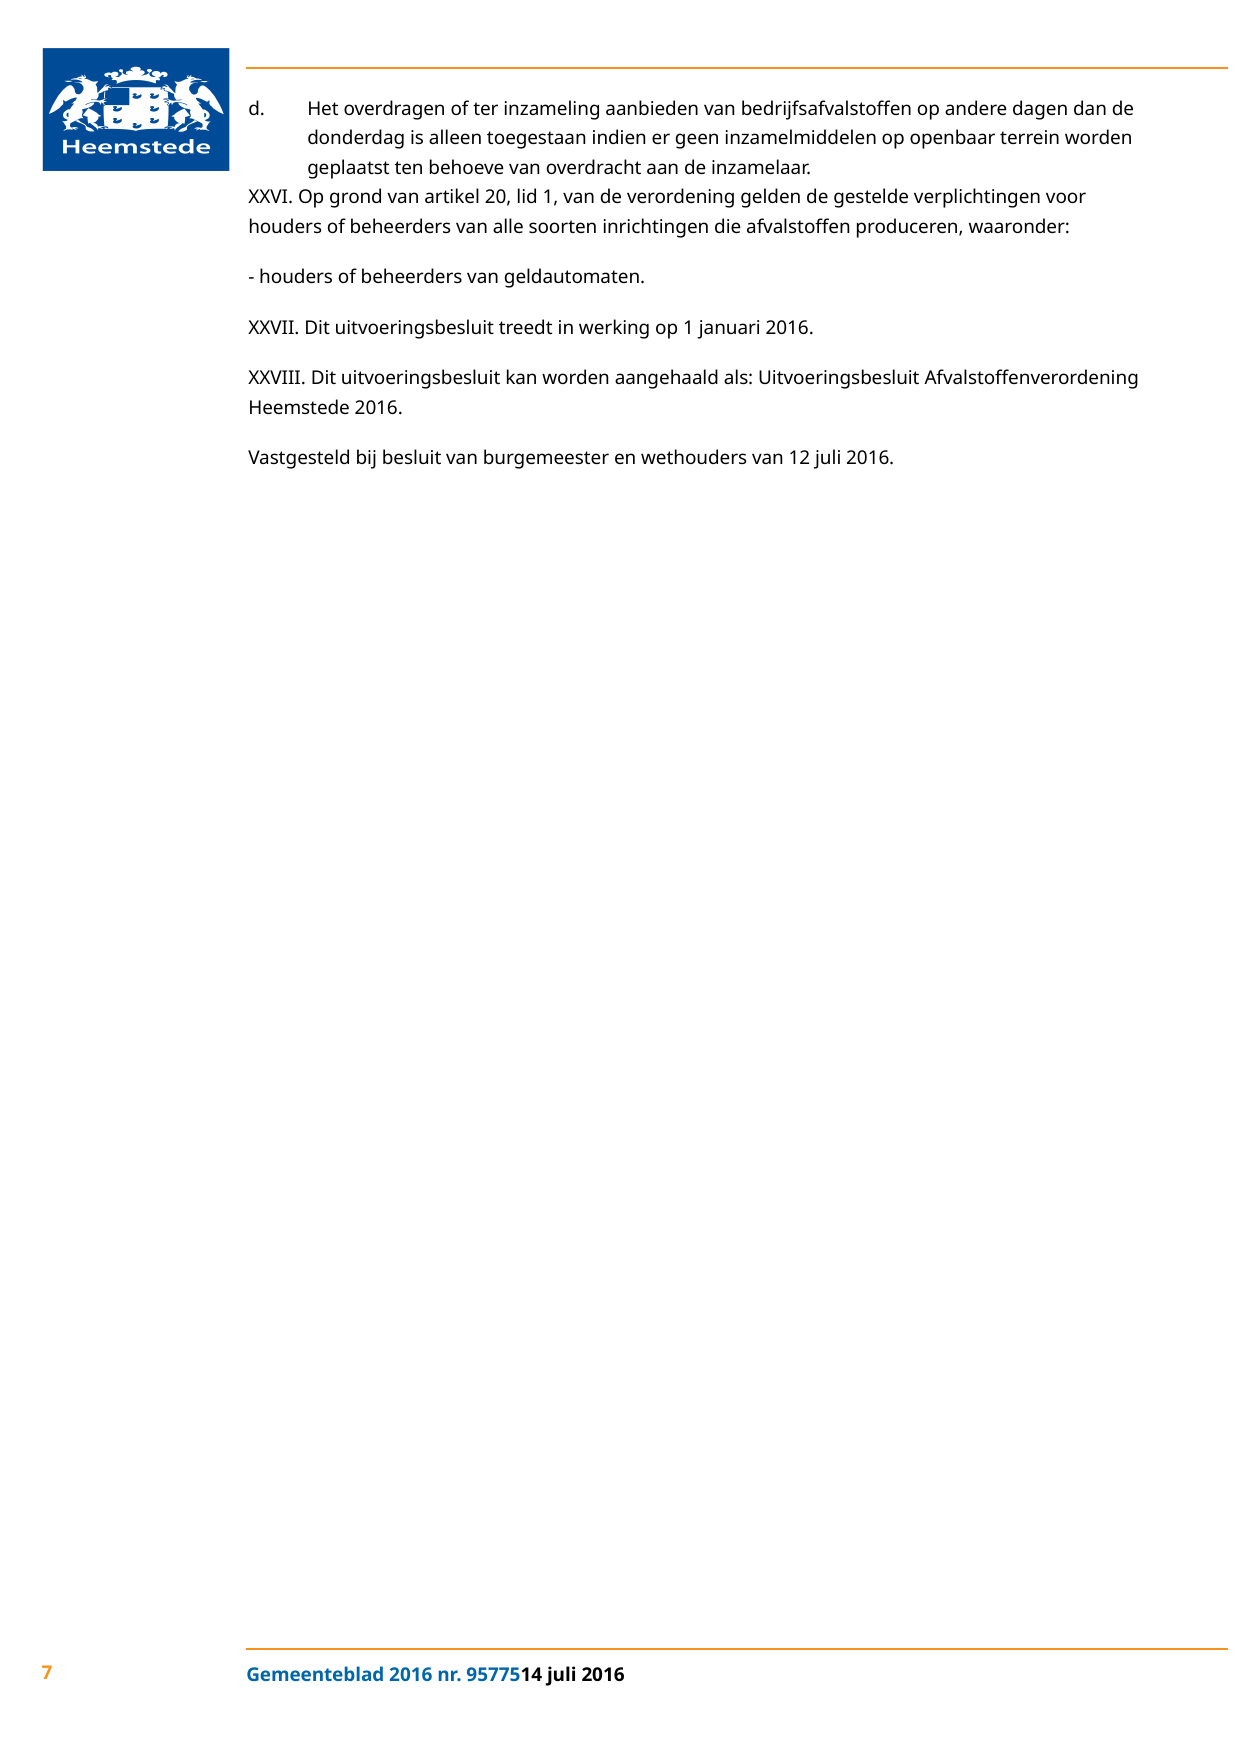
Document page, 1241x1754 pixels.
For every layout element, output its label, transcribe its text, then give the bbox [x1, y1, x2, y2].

picture [41, 47, 231, 172]
text XXVI. Op grond van artikel 20, lid 1, van de verordening gelden de gestelde verplichtingen voor houders of beheerders van alle soorten inrichtingen die afvalstoffen produceren, waaronder: [248, 183, 1152, 239]
text Vastgesteld bij besluit van burgemeester en wethouders van 12 juli 2016. [248, 444, 1152, 470]
text - houders of beheerders van geldautomaten. [248, 263, 1152, 289]
list Het overdragen of ter inzameling aanbieden van bedrijfsafvalstoffen op andere dagen dan de donderdag is alleen toegestaan indien er geen inzamelmiddelen op openbaar terrein worden geplaatst ten behoeve van overdracht aan de inzamelaar. [248, 95, 1152, 180]
text XXVIII. Dit uitvoeringsbesluit kan worden aangehaald als: Uitvoeringsbesluit Afvalstoffenverordening Heemstede 2016. [248, 364, 1152, 420]
text XXVII. Dit uitvoeringsbesluit treedt in werking op 1 januari 2016. [248, 314, 1152, 340]
